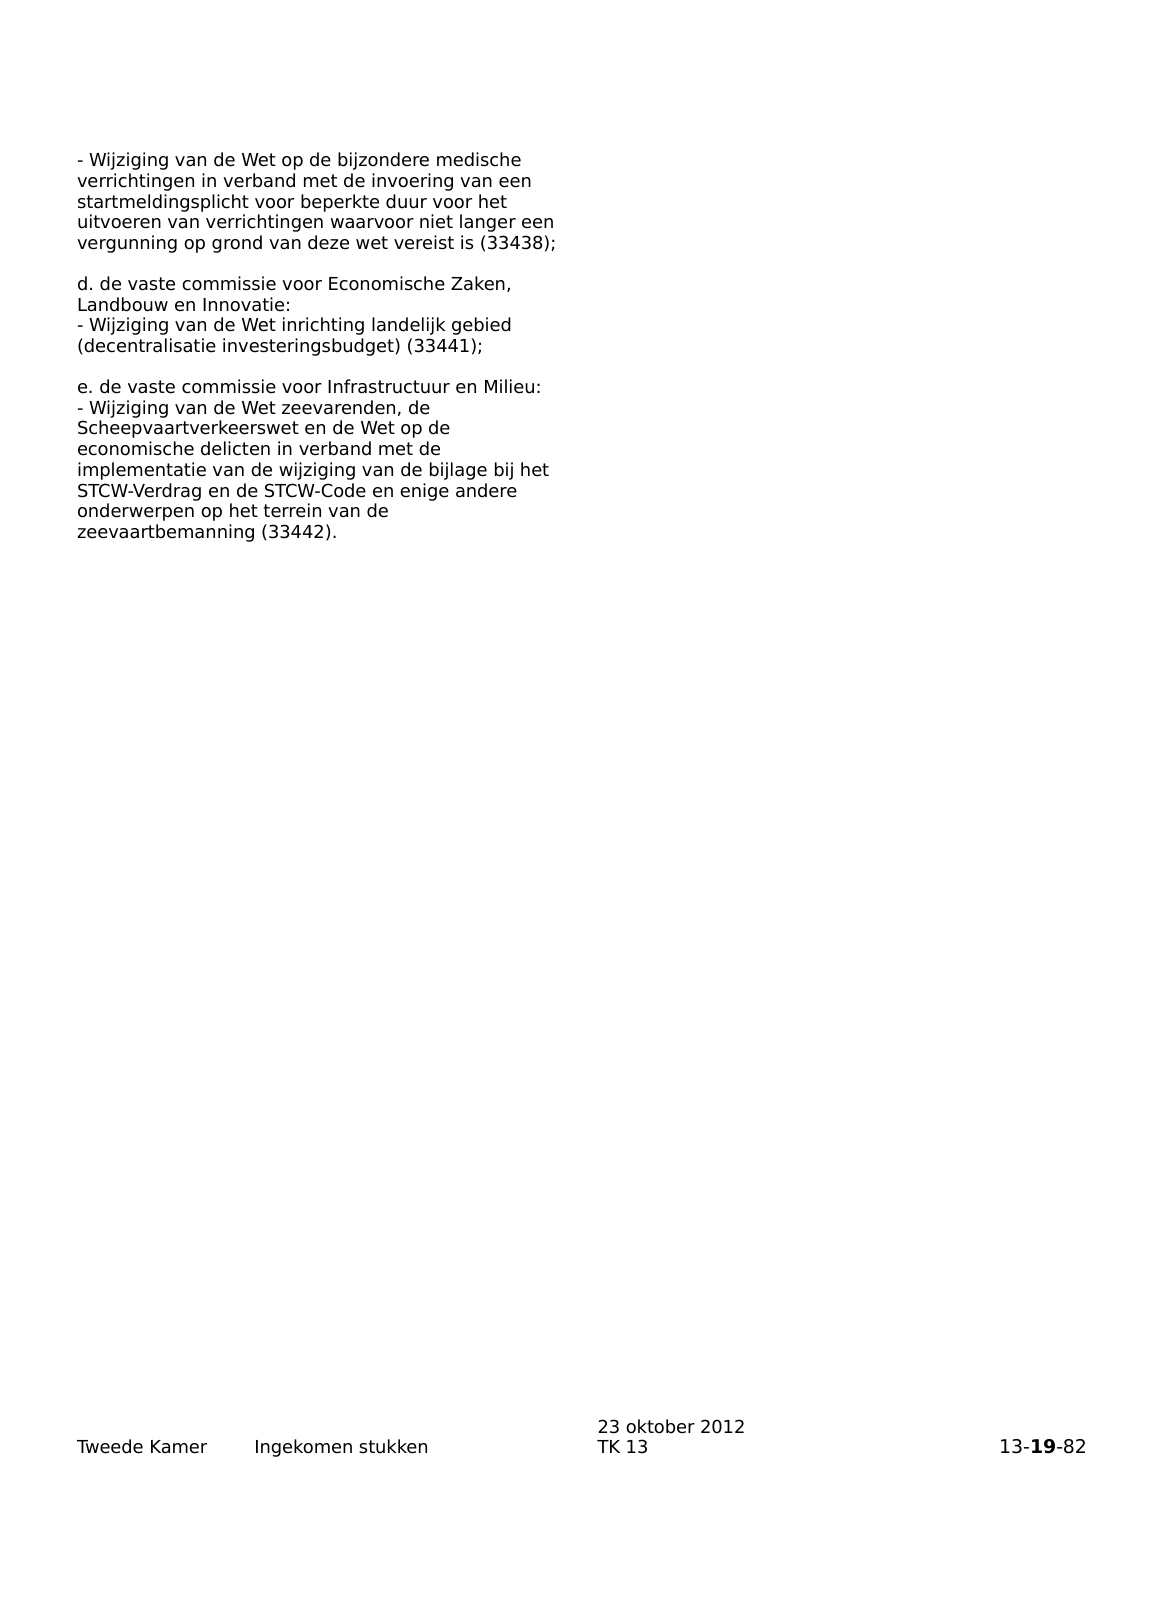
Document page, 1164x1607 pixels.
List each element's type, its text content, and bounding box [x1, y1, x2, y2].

text - Wijziging van de Wet inrichting landelijk gebied (decentralisatie investeringsbudget) (33441); [77, 315, 567, 357]
text d. de vaste commissie voor Economische Zaken, Landbouw en Innovatie: [77, 274, 567, 315]
text - Wijziging van de Wet op de bijzondere medische verrichtingen in verband met de invoering van een startmeldingsplicht voor beperkte duur voor het uitvoeren van verrichtingen waarvoor niet langer een vergunning op grond van deze wet vereist is (33438); [77, 150, 567, 254]
text e. de vaste commissie voor Infrastructuur en Milieu: [77, 377, 567, 397]
text - Wijziging van de Wet zeevarenden, de Scheepvaartverkeerswet en de Wet op de economische delicten in verband met de implementatie van de wijziging van de bijlage bij het STCW-Verdrag en de STCW-Code en enige andere onderwerpen op het terrein van de zeevaartbemanning (33442). [77, 397, 567, 543]
